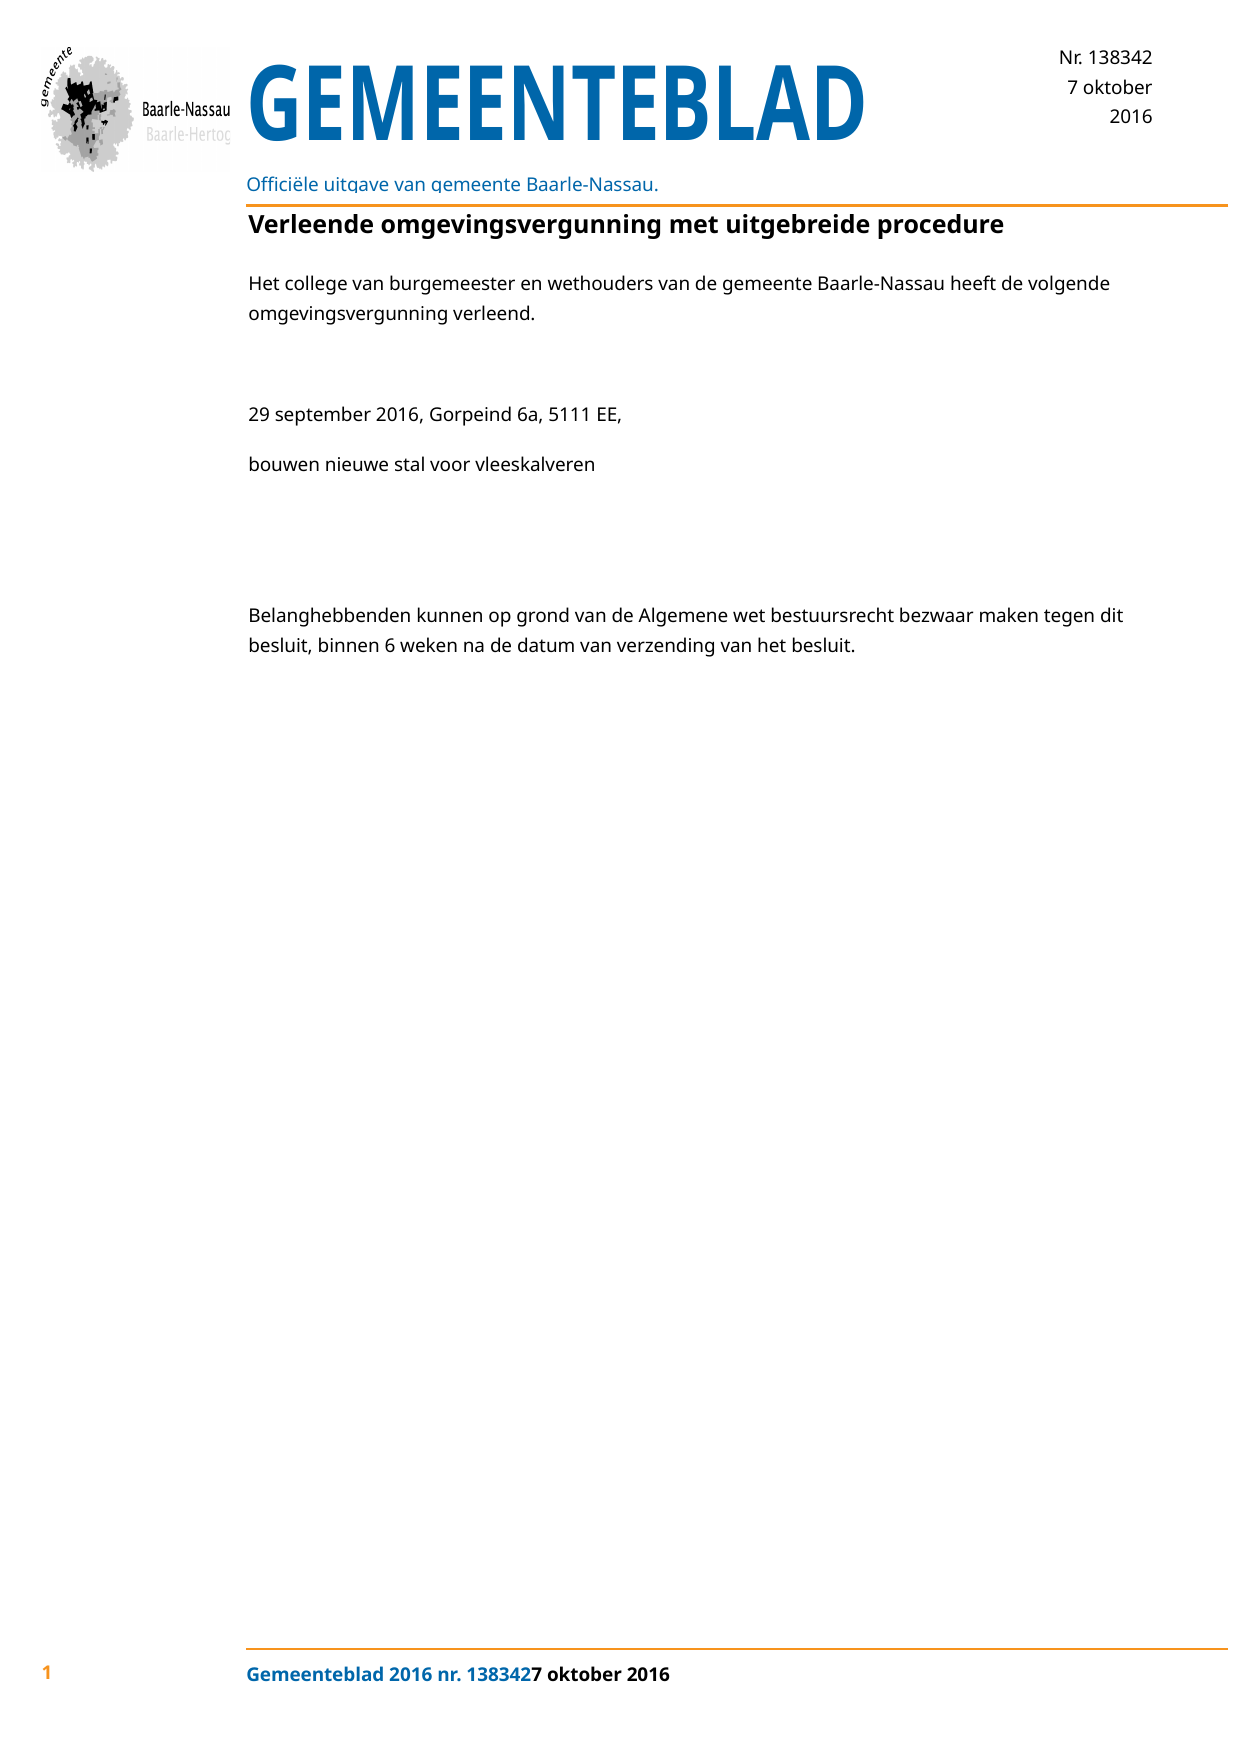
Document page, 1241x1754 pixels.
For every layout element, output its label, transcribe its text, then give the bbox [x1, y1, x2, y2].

text Belanghebbenden kunnen op grond van de Algemene wet bestuursrecht bezwaar maken tegen dit besluit, binnen 6 weken na de datum van verzending van het besluit. [248, 602, 1152, 658]
picture [41, 47, 231, 172]
text Verleende omgevingsvergunning met uitgebreide procedure [248, 207, 1152, 241]
text Het college van burgemeester en wethouders van de gemeente Baarle-Nassau heeft de volgende omgevingsvergunning verleend. [248, 270, 1152, 326]
text 29 september 2016, Gorpeind 6a, 5111 EE, [248, 401, 1152, 426]
text bouwen nieuwe stal voor vleeskalveren [248, 451, 1152, 477]
